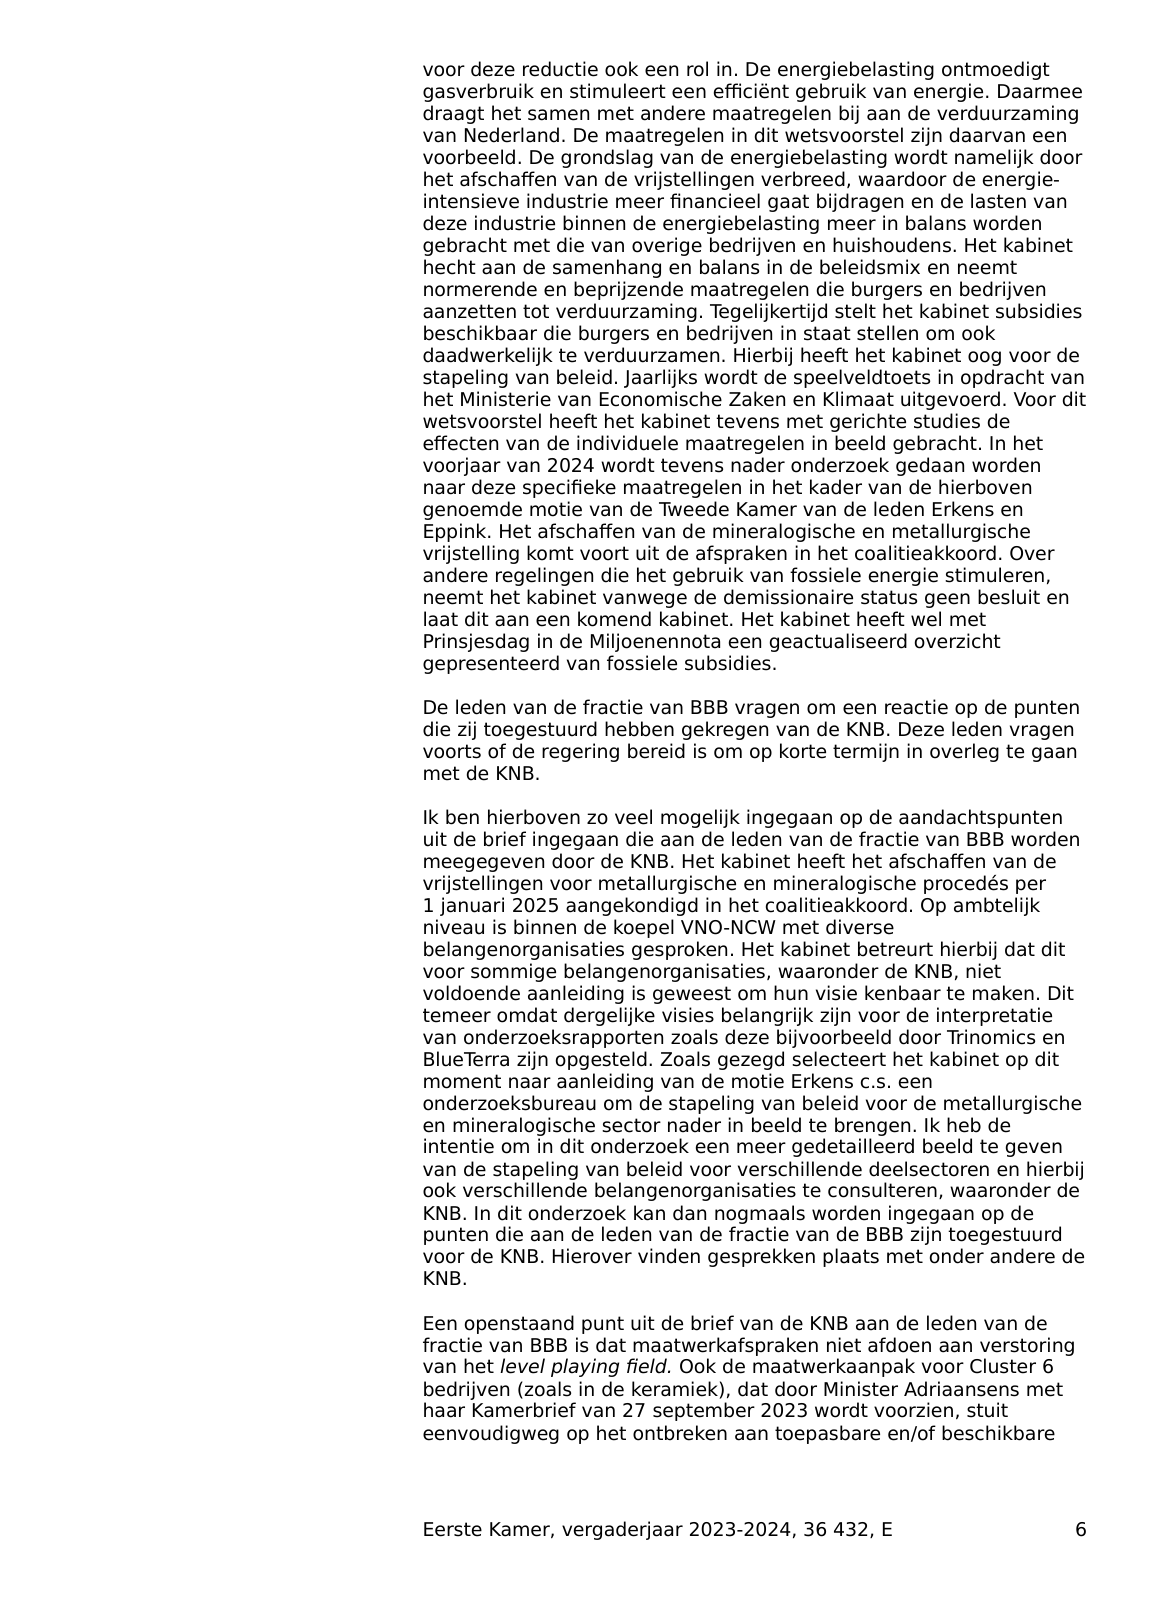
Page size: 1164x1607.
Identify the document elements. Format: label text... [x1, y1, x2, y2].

text De leden van de fractie van BBB vragen om een reactie op de punten die zij toegestuurd hebben gekregen van de KNB. Deze leden vragen voorts of de regering bereid is om op korte termijn in overleg te gaan met de KNB. [422, 697, 1087, 784]
text Ik ben hierboven zo veel mogelijk ingegaan op de aandachtspunten uit de brief ingegaan die aan de leden van de fractie van BBB worden meegegeven door de KNB. Het kabinet heeft het afschaffen van de vrijstellingen voor metallurgische en mineralogische procedés per 1 januari 2025 aangekondigd in het coalitieakkoord. Op ambtelijk niveau is binnen de koepel VNO-NCW met diverse belangenorganisaties gesproken. Het kabinet betreurt hierbij dat dit voor sommige belangenorganisaties, waaronder de KNB, niet voldoende aanleiding is geweest om hun visie kenbaar te maken. Dit temeer omdat dergelijke visies belangrijk zijn voor de interpretatie van onderzoeksrapporten zoals deze bijvoorbeeld door Trinomics en BlueTerra zijn opgesteld. Zoals gezegd selecteert het kabinet op dit moment naar aanleiding van de motie Erkens c.s. een onderzoeksbureau om de stapeling van beleid voor de metallurgische en mineralogische sector nader in beeld te brengen. Ik heb de intentie om in dit onderzoek een meer gedetailleerd beeld te geven van de stapeling van beleid voor verschillende deelsectoren en hierbij ook verschillende belangenorganisaties te consulteren, waaronder de KNB. In dit onderzoek kan dan nogmaals worden ingegaan op de punten die aan de leden van de fractie van de BBB zijn toegestuurd voor de KNB. Hierover vinden gesprekken plaats met onder andere de KNB. [422, 807, 1087, 1290]
text Een openstaand punt uit de brief van de KNB aan de leden van de fractie van BBB is dat maatwerkafspraken niet afdoen aan verstoring van het level playing field. Ook de maatwerkaanpak voor Cluster 6 bedrijven (zoals in de keramiek), dat door Minister Adriaansens met haar Kamerbrief van 27 september 2023 wordt voorzien, stuit eenvoudigweg op het ontbreken aan toepasbare en/of beschikbare [422, 1312, 1087, 1444]
text voor deze reductie ook een rol in. De energiebelasting ontmoedigt gasverbruik en stimuleert een efficiënt gebruik van energie. Daarmee draagt het samen met andere maatregelen bij aan de verduurzaming van Nederland. De maatregelen in dit wetsvoorstel zijn daarvan een voorbeeld. De grondslag van de energiebelasting wordt namelijk door het afschaffen van de vrijstellingen verbreed, waardoor de energie-intensieve industrie meer financieel gaat bijdragen en de lasten van deze industrie binnen de energiebelasting meer in balans worden gebracht met die van overige bedrijven en huishoudens. Het kabinet hecht aan de samenhang en balans in de beleidsmix en neemt normerende en beprijzende maatregelen die burgers en bedrijven aanzetten tot verduurzaming. Tegelijkertijd stelt het kabinet subsidies beschikbaar die burgers en bedrijven in staat stellen om ook daadwerkelijk te verduurzamen. Hierbij heeft het kabinet oog voor de stapeling van beleid. Jaarlijks wordt de speelveldtoets in opdracht van het Ministerie van Economische Zaken en Klimaat uitgevoerd. Voor dit wetsvoorstel heeft het kabinet tevens met gerichte studies de effecten van de individuele maatregelen in beeld gebracht. In het voorjaar van 2024 wordt tevens nader onderzoek gedaan worden naar deze specifieke maatregelen in het kader van de hierboven genoemde motie van de Tweede Kamer van de leden Erkens en Eppink. Het afschaffen van de mineralogische en metallurgische vrijstelling komt voort uit de afspraken in het coalitieakkoord. Over andere regelingen die het gebruik van fossiele energie stimuleren, neemt het kabinet vanwege de demissionaire status geen besluit en laat dit aan een komend kabinet. Het kabinet heeft wel met Prinsjesdag in de Miljoenennota een geactualiseerd overzicht gepresenteerd van fossiele subsidies. [422, 59, 1087, 674]
